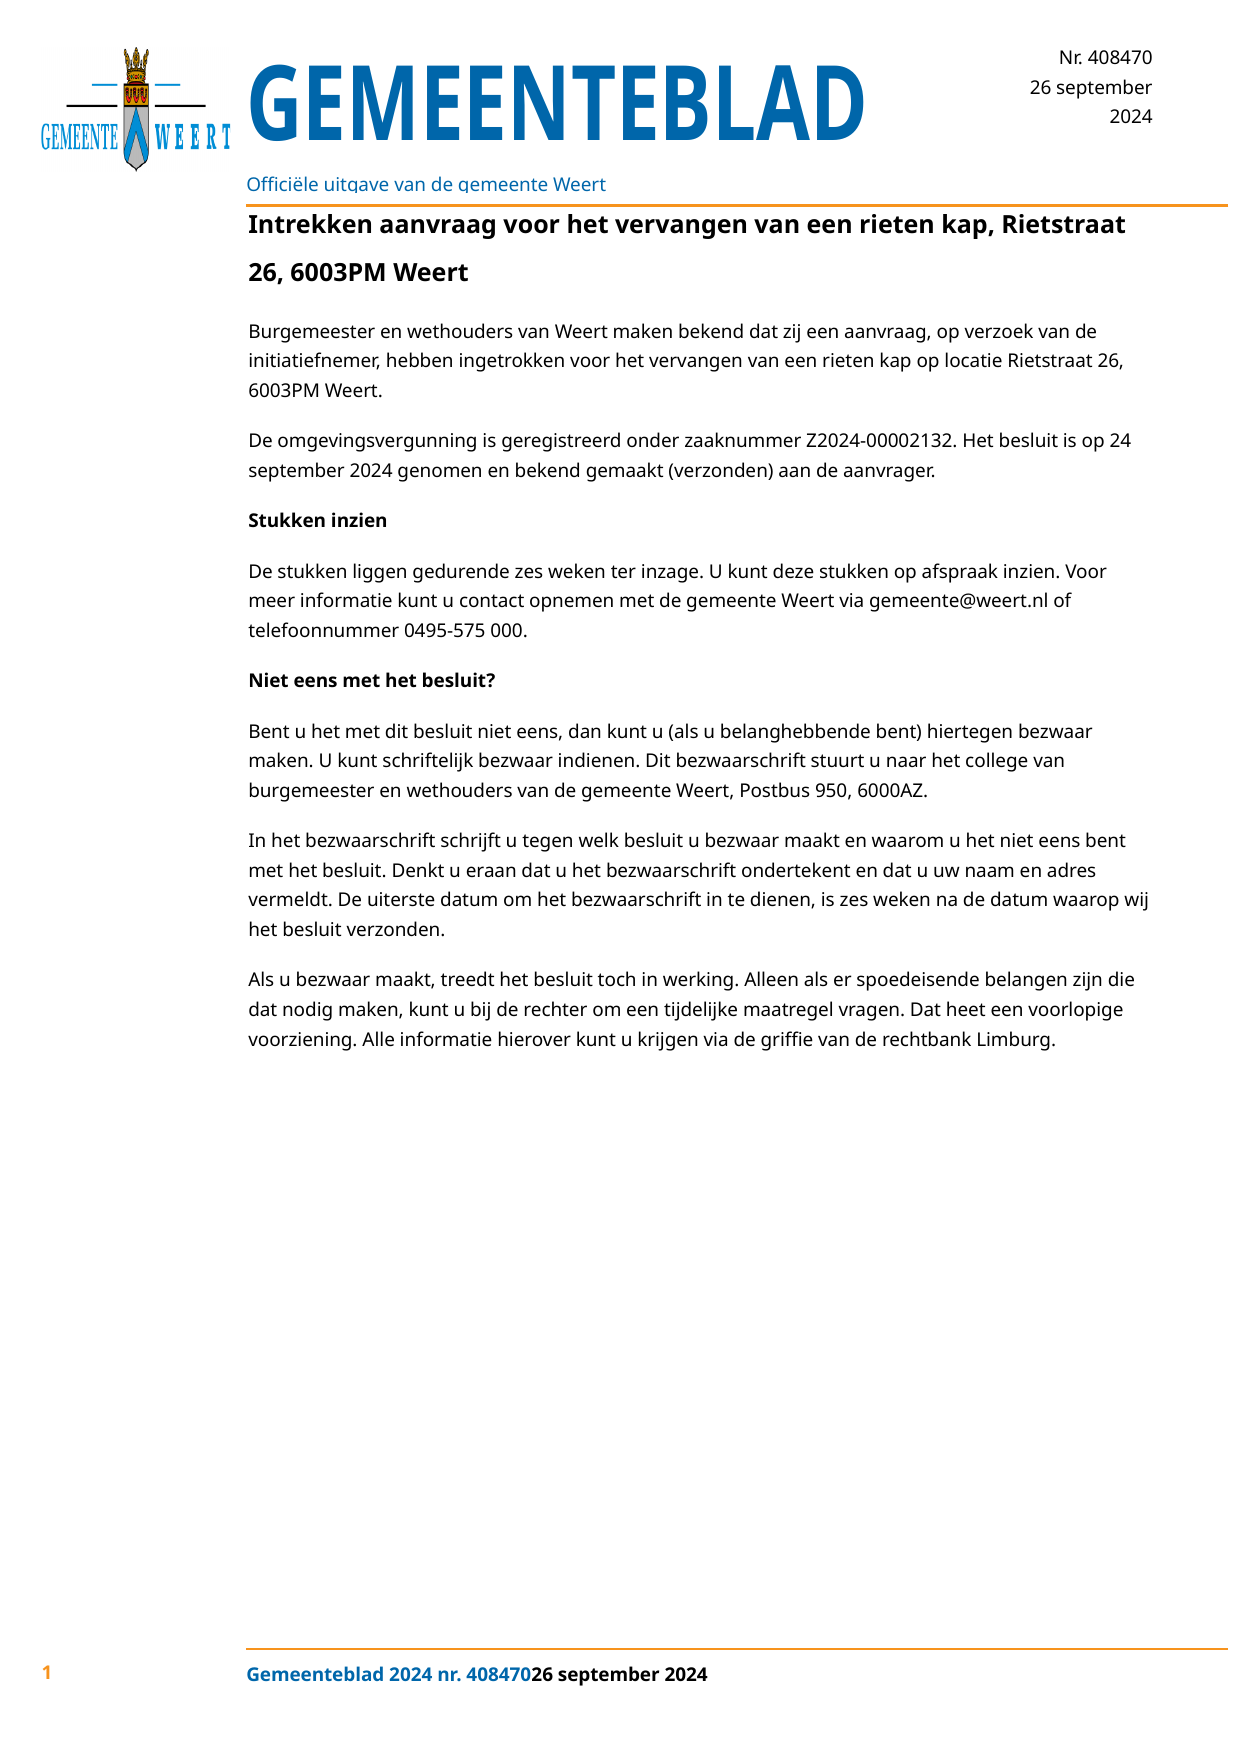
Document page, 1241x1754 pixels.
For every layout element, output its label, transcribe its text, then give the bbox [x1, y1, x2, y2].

text Intrekken aanvraag voor het vervangen van een rieten kap, Rietstraat 26, 6003PM Weert [248, 207, 1152, 288]
text Bent u het met dit besluit niet eens, dan kunt u (als u belanghebbende bent) hiertegen bezwaar maken. U kunt schriftelijk bezwaar indienen. Dit bezwaarschrift stuurt u naar het college van burgemeester en wethouders van de gemeente Weert, Postbus 950, 6000AZ. [248, 718, 1152, 803]
text De stukken liggen gedurende zes weken ter inzage. U kunt deze stukken op afspraak inzien. Voor meer informatie kunt u contact opnemen met de gemeente Weert via gemeente@weert.nl of telefoonnummer 0495-575 000. [248, 558, 1152, 643]
text Niet eens met het besluit? [248, 667, 1152, 693]
text Als u bezwaar maakt, treedt het besluit toch in werking. Alleen als er spoedeisende belangen zijn die dat nodig maken, kunt u bij de rechter om een tijdelijke maatregel vragen. Dat heet een voorlopige voorziening. Alle informatie hierover kunt u krijgen via de griffie van de rechtbank Limburg. [248, 967, 1152, 1052]
text De omgevingsvergunning is geregistreerd onder zaaknummer Z2024-00002132. Het besluit is op 24 september 2024 genomen en bekend gemaakt (verzonden) aan de aanvrager. [248, 427, 1152, 483]
text Burgemeester en wethouders van Weert maken bekend dat zij een aanvraag, op verzoek van de initiatiefnemer, hebben ingetrokken voor het vervangen van een rieten kap op locatie Rietstraat 26, 6003PM Weert. [248, 318, 1152, 403]
text Stukken inzien [248, 507, 1152, 533]
picture [41, 47, 231, 172]
text In het bezwaarschrift schrijft u tegen welk besluit u bezwaar maakt en waarom u het niet eens bent met het besluit. Denkt u eraan dat u het bezwaarschrift ondertekent en dat u uw naam en adres vermeldt. De uiterste datum om het bezwaarschrift in te dienen, is zes weken na de datum waarop wij het besluit verzonden. [248, 827, 1152, 942]
